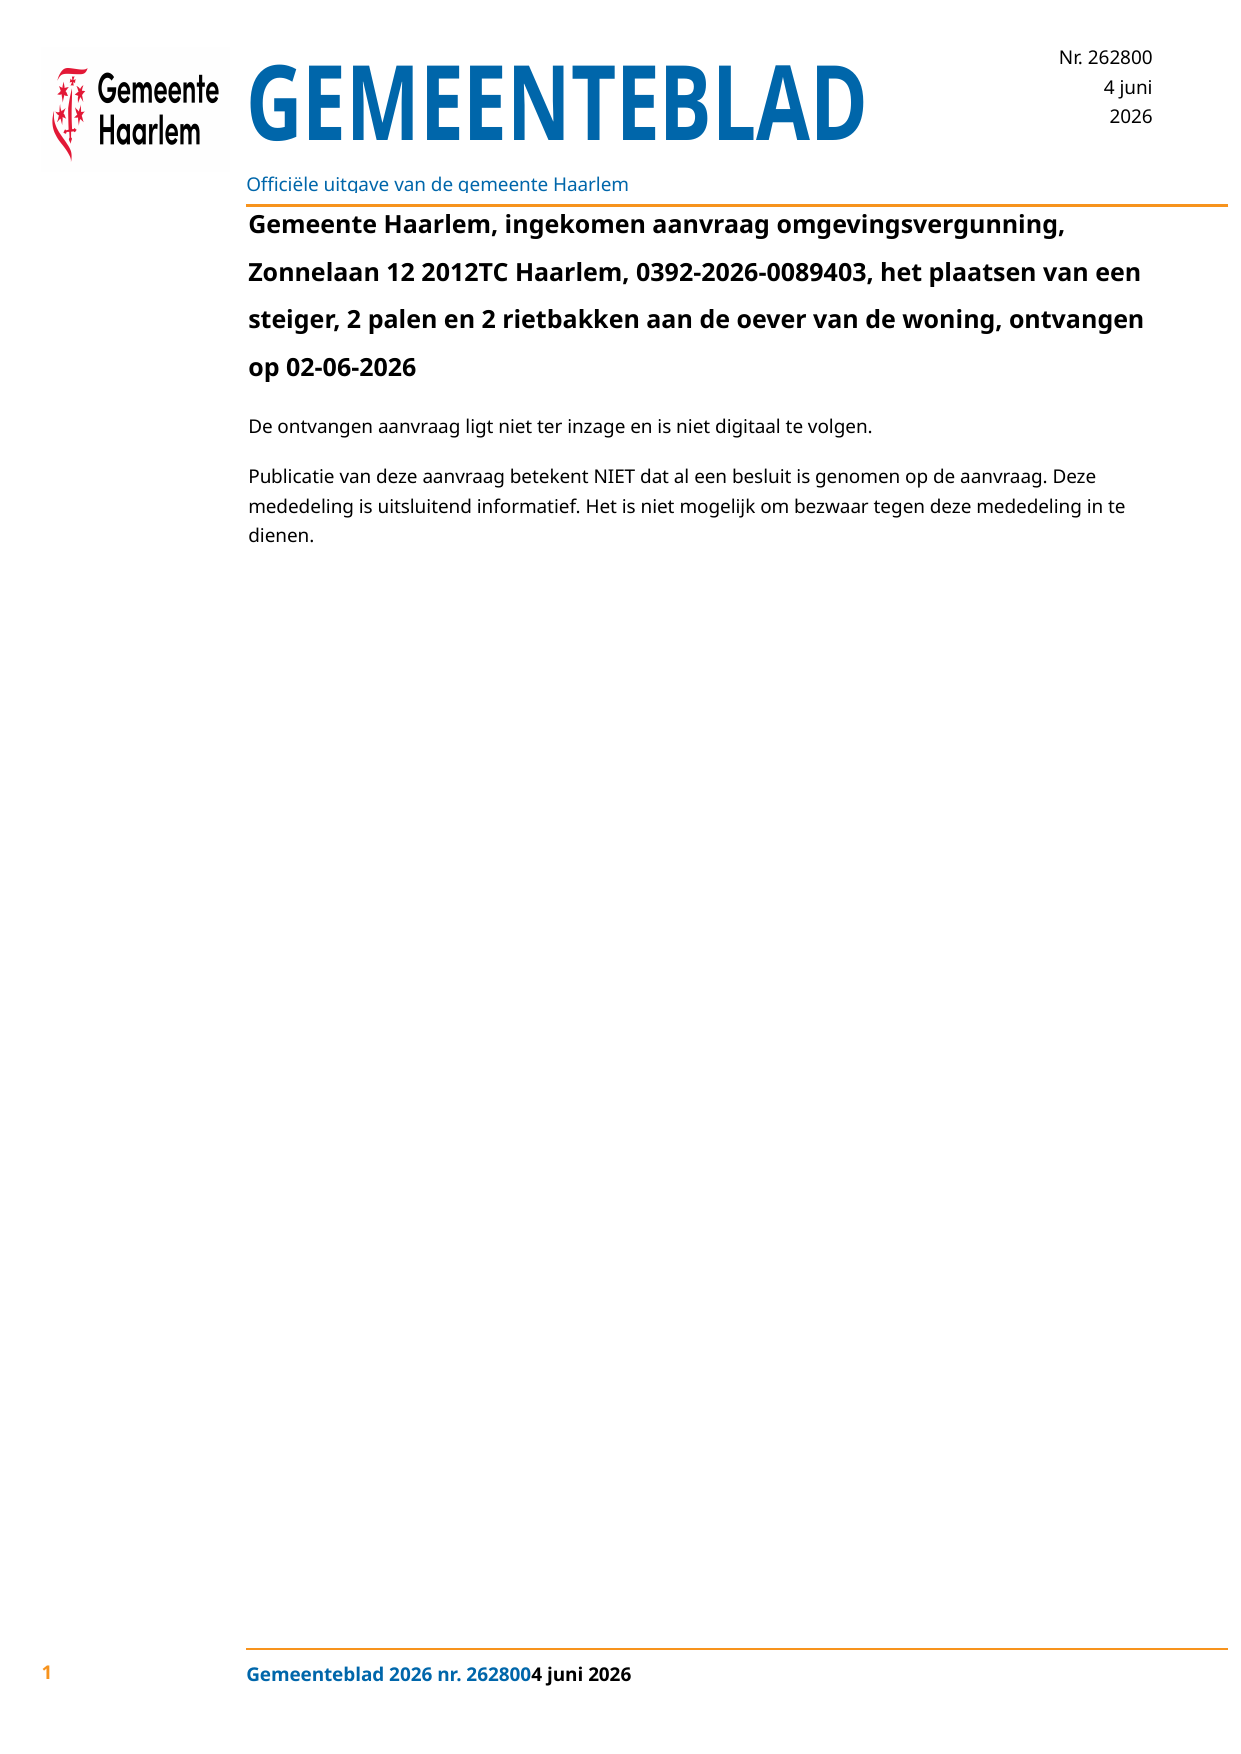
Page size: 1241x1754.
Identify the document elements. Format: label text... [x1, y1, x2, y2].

text De ontvangen aanvraag ligt niet ter inzage en is niet digitaal te volgen. [248, 413, 1152, 439]
picture [41, 47, 231, 172]
text Gemeente Haarlem, ingekomen aanvraag omgevingsvergunning, Zonnelaan 12 2012TC Haarlem, 0392-2026-0089403, het plaatsen van een steiger, 2 palen en 2 rietbakken aan de oever van de woning, ontvangen op 02-06-2026 [248, 207, 1152, 384]
text Publicatie van deze aanvraag betekent NIET dat al een besluit is genomen op de aanvraag. Deze mededeling is uitsluitend informatief. Het is niet mogelijk om bezwaar tegen deze mededeling in te dienen. [248, 463, 1152, 548]
